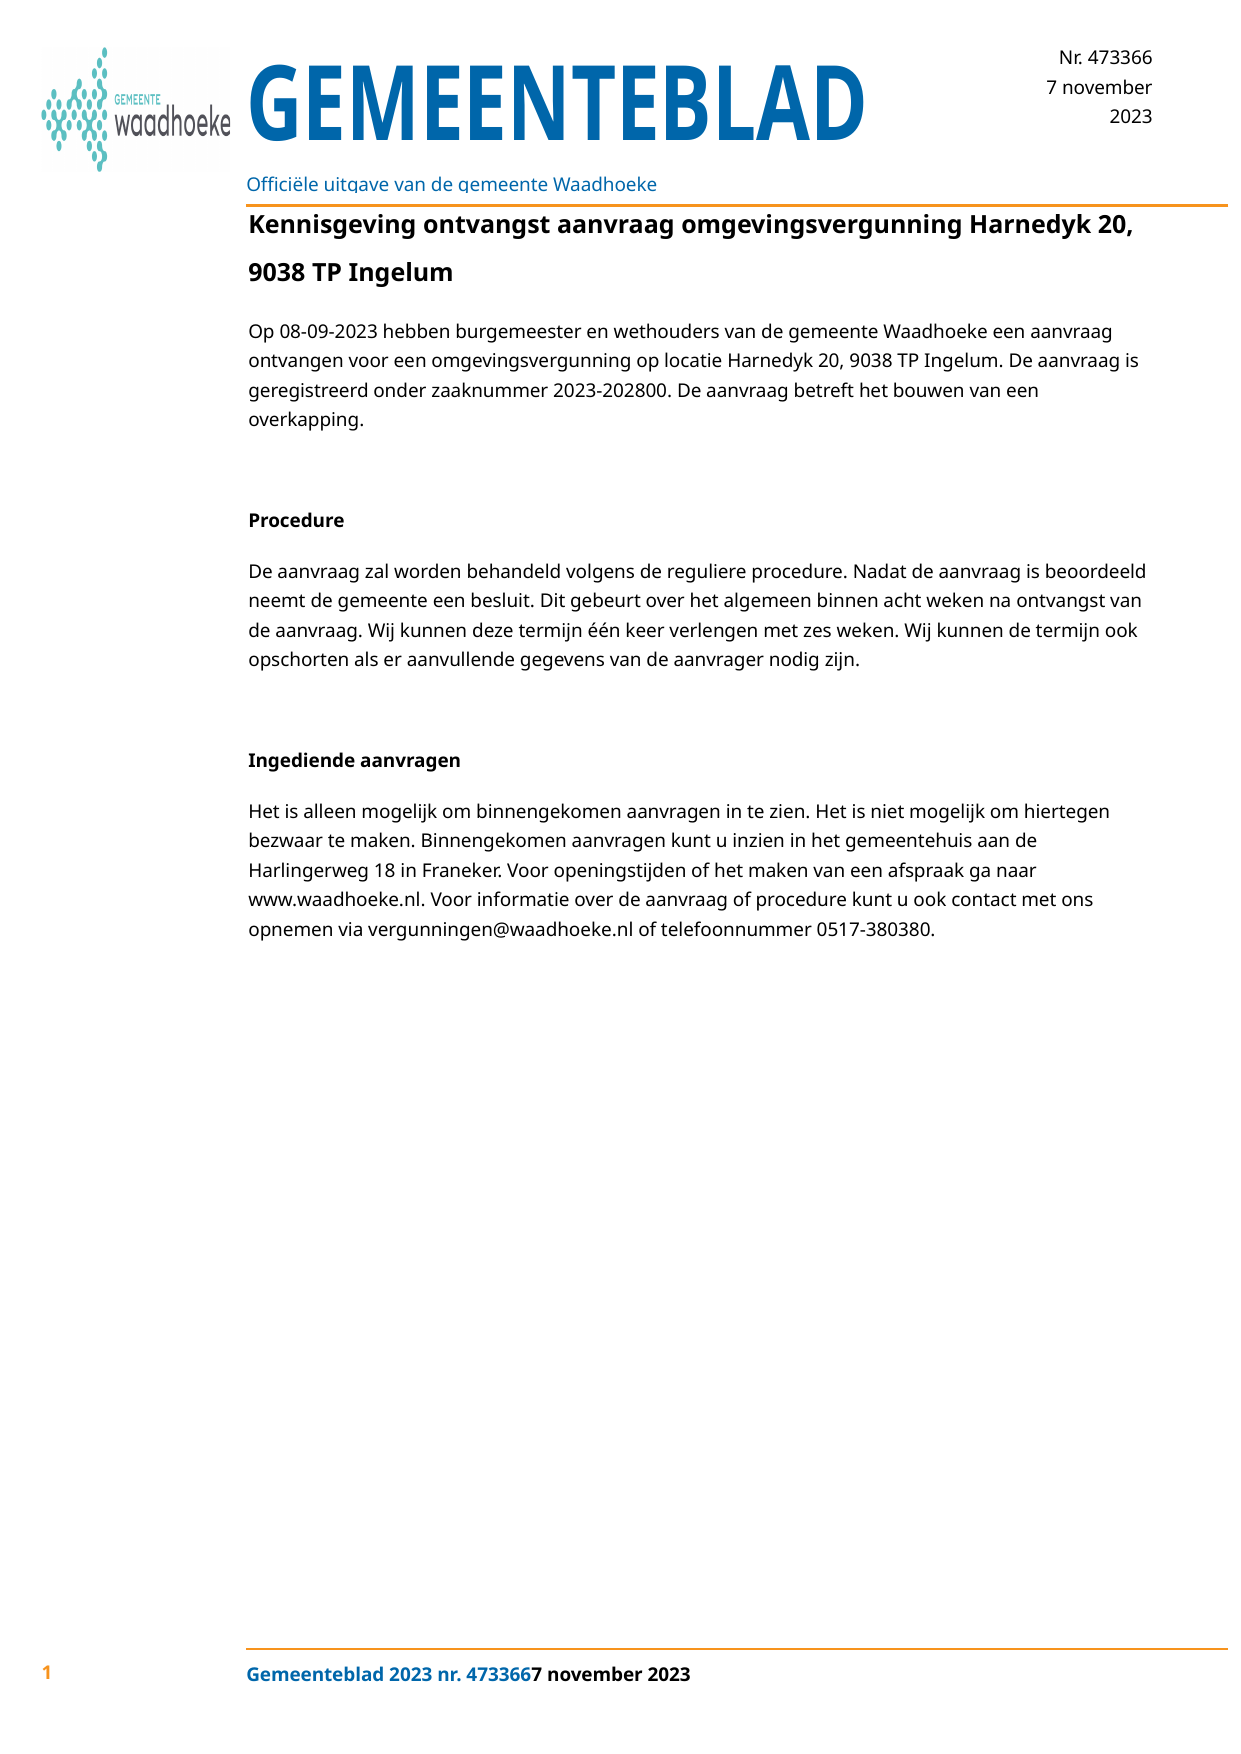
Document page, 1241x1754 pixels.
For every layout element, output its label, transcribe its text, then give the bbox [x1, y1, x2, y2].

text Procedure [248, 507, 1152, 533]
text Het is alleen mogelijk om binnengekomen aanvragen in te zien. Het is niet mogelijk om hiertegen bezwaar te maken. Binnengekomen aanvragen kunt u inzien in het gemeentehuis aan de Harlingerweg 18 in Franeker. Voor openingstijden of het maken van een afspraak ga naar www.waadhoeke.nl. Voor informatie over de aanvraag of procedure kunt u ook contact met ons opnemen via vergunningen@waadhoeke.nl of telefoonnummer 0517-380380. [248, 798, 1152, 942]
text Ingediende aanvragen [248, 747, 1152, 773]
text Op 08-09-2023 hebben burgemeester en wethouders van de gemeente Waadhoeke een aanvraag ontvangen voor een omgevingsvergunning op locatie Harnedyk 20, 9038 TP Ingelum. De aanvraag is geregistreerd onder zaaknummer 2023-202800. De aanvraag betreft het bouwen van een overkapping. [248, 318, 1152, 432]
text De aanvraag zal worden behandeld volgens de reguliere procedure. Nadat de aanvraag is beoordeeld neemt de gemeente een besluit. Dit gebeurt over het algemeen binnen acht weken na ontvangst van de aanvraag. Wij kunnen deze termijn één keer verlengen met zes weken. Wij kunnen de termijn ook opschorten als er aanvullende gegevens van de aanvrager nodig zijn. [248, 558, 1152, 672]
picture [41, 47, 231, 172]
text Kennisgeving ontvangst aanvraag omgevingsvergunning Harnedyk 20, 9038 TP Ingelum [248, 207, 1152, 288]
